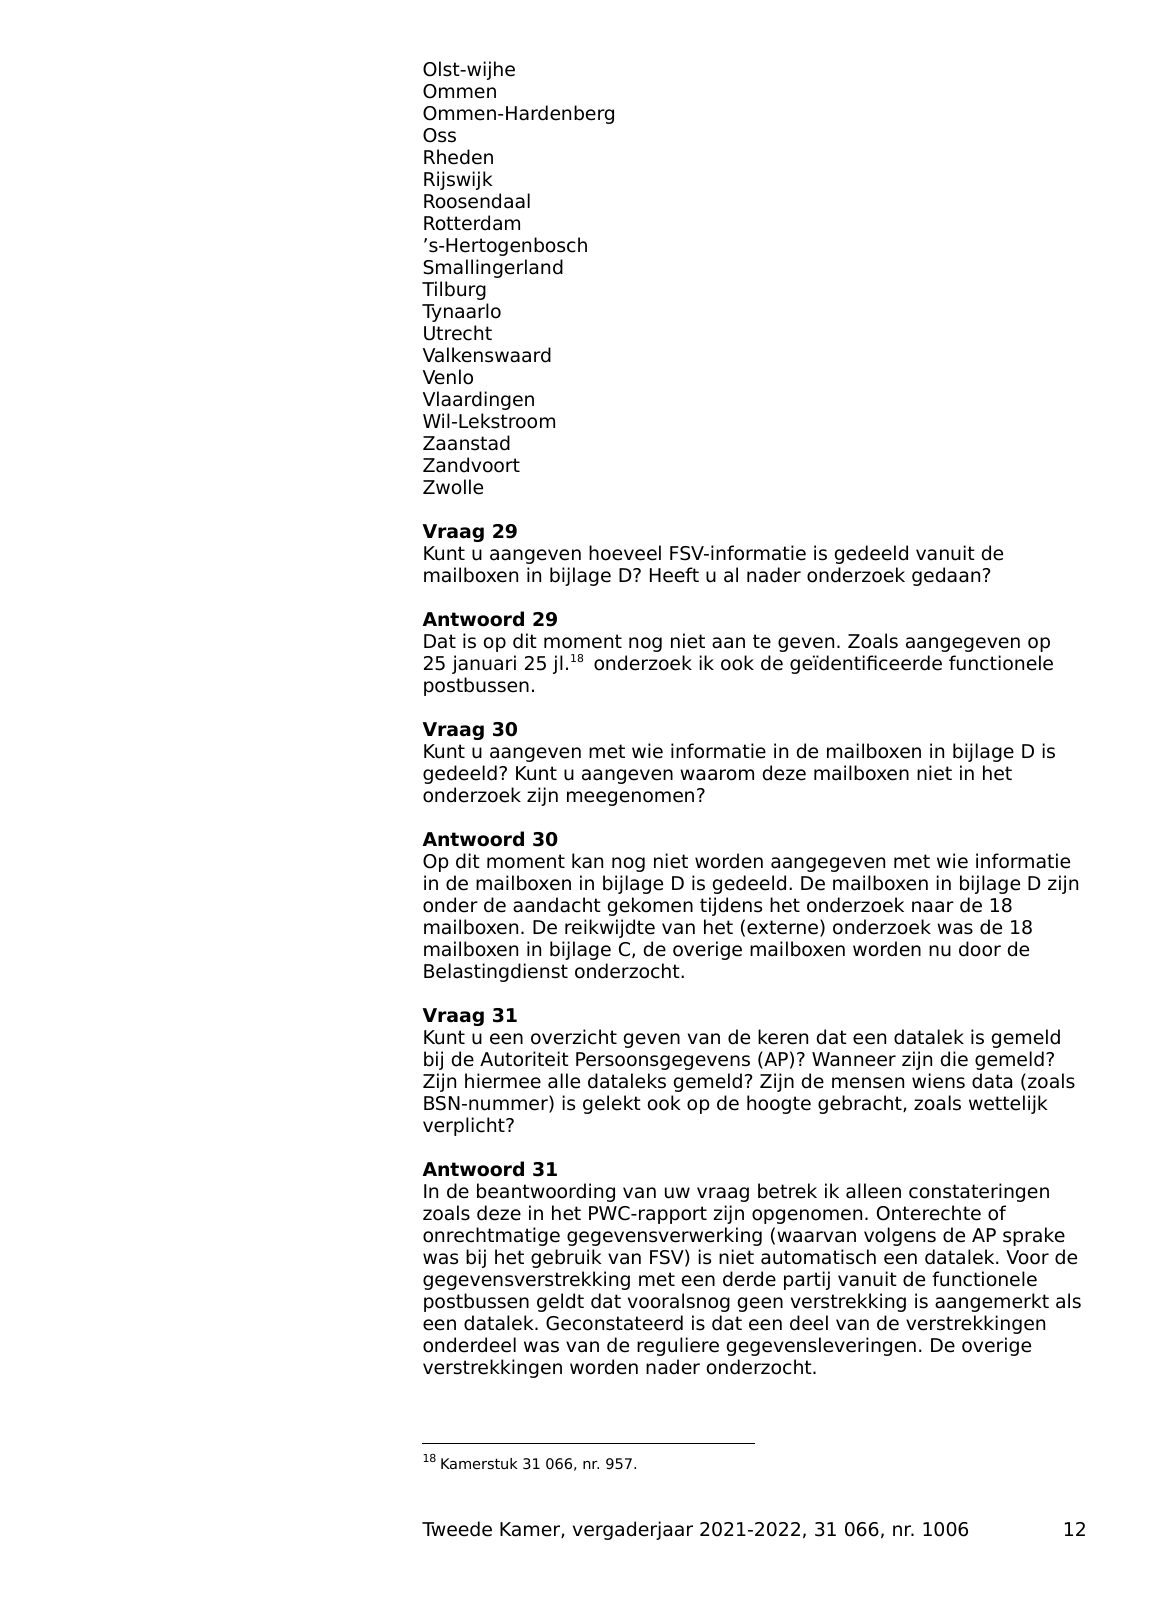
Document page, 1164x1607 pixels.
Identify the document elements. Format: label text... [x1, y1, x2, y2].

text Kunt u aangeven hoeveel FSV-informatie is gedeeld vanuit de mailboxen in bijlage D? Heeft u al nader onderzoek gedaan? [422, 543, 1087, 587]
subtitle Vraag 30 [422, 719, 1087, 741]
text Olst-wijhe [422, 59, 1087, 81]
text Kamerstuk 31 066, nr. 957. [422, 1452, 1087, 1474]
text Op dit moment kan nog niet worden aangegeven met wie informatie in de mailboxen in bijlage D is gedeeld. De mailboxen in bijlage D zijn onder de aandacht gekomen tijdens het onderzoek naar de 18 mailboxen. De reikwijdte van het (externe) onderzoek was de 18 mailboxen in bijlage C, de overige mailboxen worden nu door de Belastingdienst onderzocht. [422, 851, 1087, 983]
text Oss [422, 125, 1087, 147]
subtitle Vraag 31 [422, 1005, 1087, 1027]
text Tynaarlo [422, 301, 1087, 323]
text In de beantwoording van uw vraag betrek ik alleen constateringen zoals deze in het PWC-rapport zijn opgenomen. Onterechte of onrechtmatige gegevensverwerking (waarvan volgens de AP sprake was bij het gebruik van FSV) is niet automatisch een datalek. Voor de gegevensverstrekking met een derde partij vanuit de functionele postbussen geldt dat vooralsnog geen verstrekking is aangemerkt als een datalek. Geconstateerd is dat een deel van de verstrekkingen onderdeel was van de reguliere gegevensleveringen. De overige verstrekkingen worden nader onderzocht. [422, 1181, 1087, 1379]
text Smallingerland [422, 257, 1087, 279]
text Kunt u een overzicht geven van de keren dat een datalek is gemeld bij de Autoriteit Persoonsgegevens (AP)? Wanneer zijn die gemeld? Zijn hiermee alle dataleks gemeld? Zijn de mensen wiens data (zoals BSN-nummer) is gelekt ook op de hoogte gebracht, zoals wettelijk verplicht? [422, 1027, 1087, 1137]
subtitle Antwoord 30 [422, 829, 1087, 851]
text Kunt u aangeven met wie informatie in de mailboxen in bijlage D is gedeeld? Kunt u aangeven waarom deze mailboxen niet in het onderzoek zijn meegenomen? [422, 741, 1087, 807]
text Vlaardingen [422, 389, 1087, 411]
text ’s-Hertogenbosch [422, 235, 1087, 257]
text Rotterdam [422, 213, 1087, 235]
text Rijswijk [422, 169, 1087, 191]
text Zandvoort [422, 455, 1087, 477]
text Utrecht [422, 323, 1087, 345]
text Roosendaal [422, 191, 1087, 213]
subtitle Antwoord 31 [422, 1159, 1087, 1181]
text Zaanstad [422, 433, 1087, 455]
subtitle Vraag 29 [422, 521, 1087, 543]
text Venlo [422, 367, 1087, 389]
text Zwolle [422, 477, 1087, 499]
text Ommen-Hardenberg [422, 103, 1087, 125]
text Rheden [422, 147, 1087, 169]
text Wil-Lekstroom [422, 411, 1087, 433]
text Valkenswaard [422, 345, 1087, 367]
text Ommen [422, 81, 1087, 103]
subtitle Antwoord 29 [422, 609, 1087, 631]
text Tilburg [422, 279, 1087, 301]
text Dat is op dit moment nog niet aan te geven. Zoals aangegeven op 25 januari 25 jl. onderzoek ik ook de geïdentificeerde functionele postbussen. [422, 631, 1087, 697]
